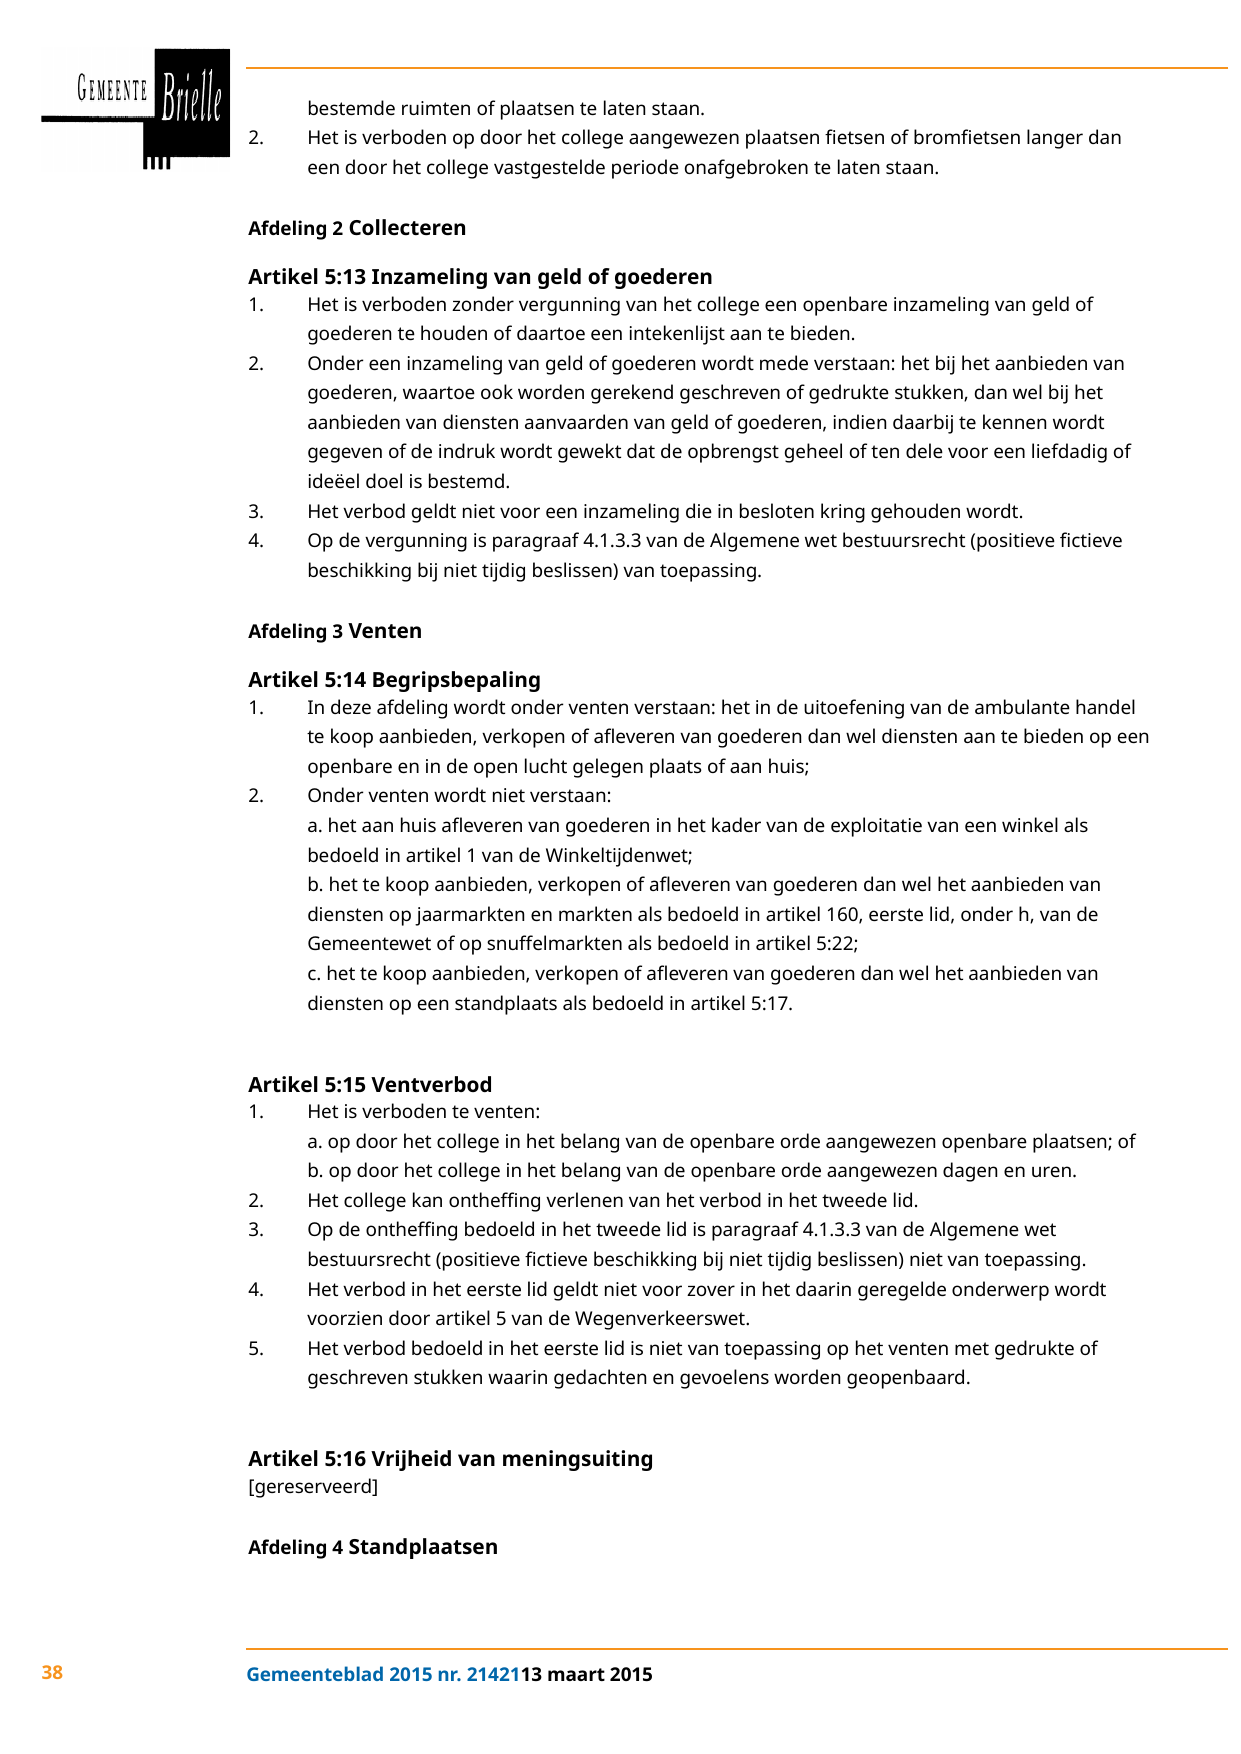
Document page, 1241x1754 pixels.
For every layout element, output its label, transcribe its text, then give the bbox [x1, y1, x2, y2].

list c. het te koop aanbieden, verkopen of afleveren van goederen dan wel het aanbieden van diensten op een standplaats als bedoeld in artikel 5:17. [248, 960, 1152, 1016]
list In deze afdeling wordt onder venten verstaan: het in de uitoefening van de ambulante handel te koop aanbieden, verkopen of afleveren van goederen dan wel diensten aan te bieden op een openbare en in de open lucht gelegen plaats of aan huis; [248, 694, 1152, 779]
list a. op door het college in het belang van de openbare orde aangewezen openbare plaatsen; of [248, 1128, 1152, 1153]
text Artikel 5:16 Vrijheid van meningsuiting [248, 1444, 1152, 1473]
text Afdeling 2 Collecteren [248, 213, 1152, 242]
text Artikel 5:15 Ventverbod [248, 1070, 1152, 1098]
list a. het aan huis afleveren van goederen in het kader van de exploitatie van een winkel als bedoeld in artikel 1 van de Winkeltijdenwet; [248, 812, 1152, 868]
list b. het te koop aanbieden, verkopen of afleveren van goederen dan wel het aanbieden van diensten op jaarmarkten en markten als bedoeld in artikel 160, eerste lid, onder h, van de Gemeentewet of op snuffelmarkten als bedoeld in artikel 5:22; [248, 871, 1152, 956]
list Onder een inzameling van geld of goederen wordt mede verstaan: het bij het aanbieden van goederen, waartoe ook worden gerekend geschreven of gedrukte stukken, dan wel bij het aanbieden van diensten aanvaarden van geld of goederen, indien daarbij te kennen wordt gegeven of de indruk wordt gewekt dat de opbrengst geheel of ten dele voor een liefdadig of ideëel doel is bestemd. [248, 350, 1152, 494]
list Het verbod in het eerste lid geldt niet voor zover in het daarin geregelde onderwerp wordt voorzien door artikel 5 van de Wegenverkeerswet. [248, 1276, 1152, 1331]
list Op de ontheffing bedoeld in het tweede lid is paragraaf 4.1.3.3 van de Algemene wet bestuursrecht (positieve fictieve beschikking bij niet tijdig beslissen) niet van toepassing. [248, 1217, 1152, 1272]
text Artikel 5:14 Begripsbepaling [248, 666, 1152, 694]
list Op de vergunning is paragraaf 4.1.3.3 van de Algemene wet bestuursrecht (positieve fictieve beschikking bij niet tijdig beslissen) van toepassing. [248, 527, 1152, 583]
list bestemde ruimten of plaatsen te laten staan. [248, 95, 1152, 121]
list Het verbod bedoeld in het eerste lid is niet van toepassing op het venten met gedrukte of geschreven stukken waarin gedachten en gevoelens worden geopenbaard. [248, 1335, 1152, 1390]
list Het is verboden zonder vergunning van het college een openbare inzameling van geld of goederen te houden of daartoe een intekenlijst aan te bieden. [248, 291, 1152, 346]
list Het is verboden op door het college aangewezen plaatsen fietsen of bromfietsen langer dan een door het college vastgestelde periode onafgebroken te laten staan. [248, 124, 1152, 180]
list b. op door het college in het belang van de openbare orde aangewezen dagen en uren. [248, 1157, 1152, 1183]
text [gereserveerd] [248, 1473, 1152, 1499]
text Artikel 5:13 Inzameling van geld of goederen [248, 262, 1152, 291]
text Afdeling 3 Venten [248, 616, 1152, 645]
list Het college kan ontheffing verlenen van het verbod in het tweede lid. [248, 1187, 1152, 1213]
list Het is verboden te venten: [248, 1098, 1152, 1124]
list Het verbod geldt niet voor een inzameling die in besloten kring gehouden wordt. [248, 498, 1152, 524]
list Onder venten wordt niet verstaan: [248, 783, 1152, 808]
picture [41, 47, 231, 172]
text Afdeling 4 Standplaatsen [248, 1532, 1152, 1561]
